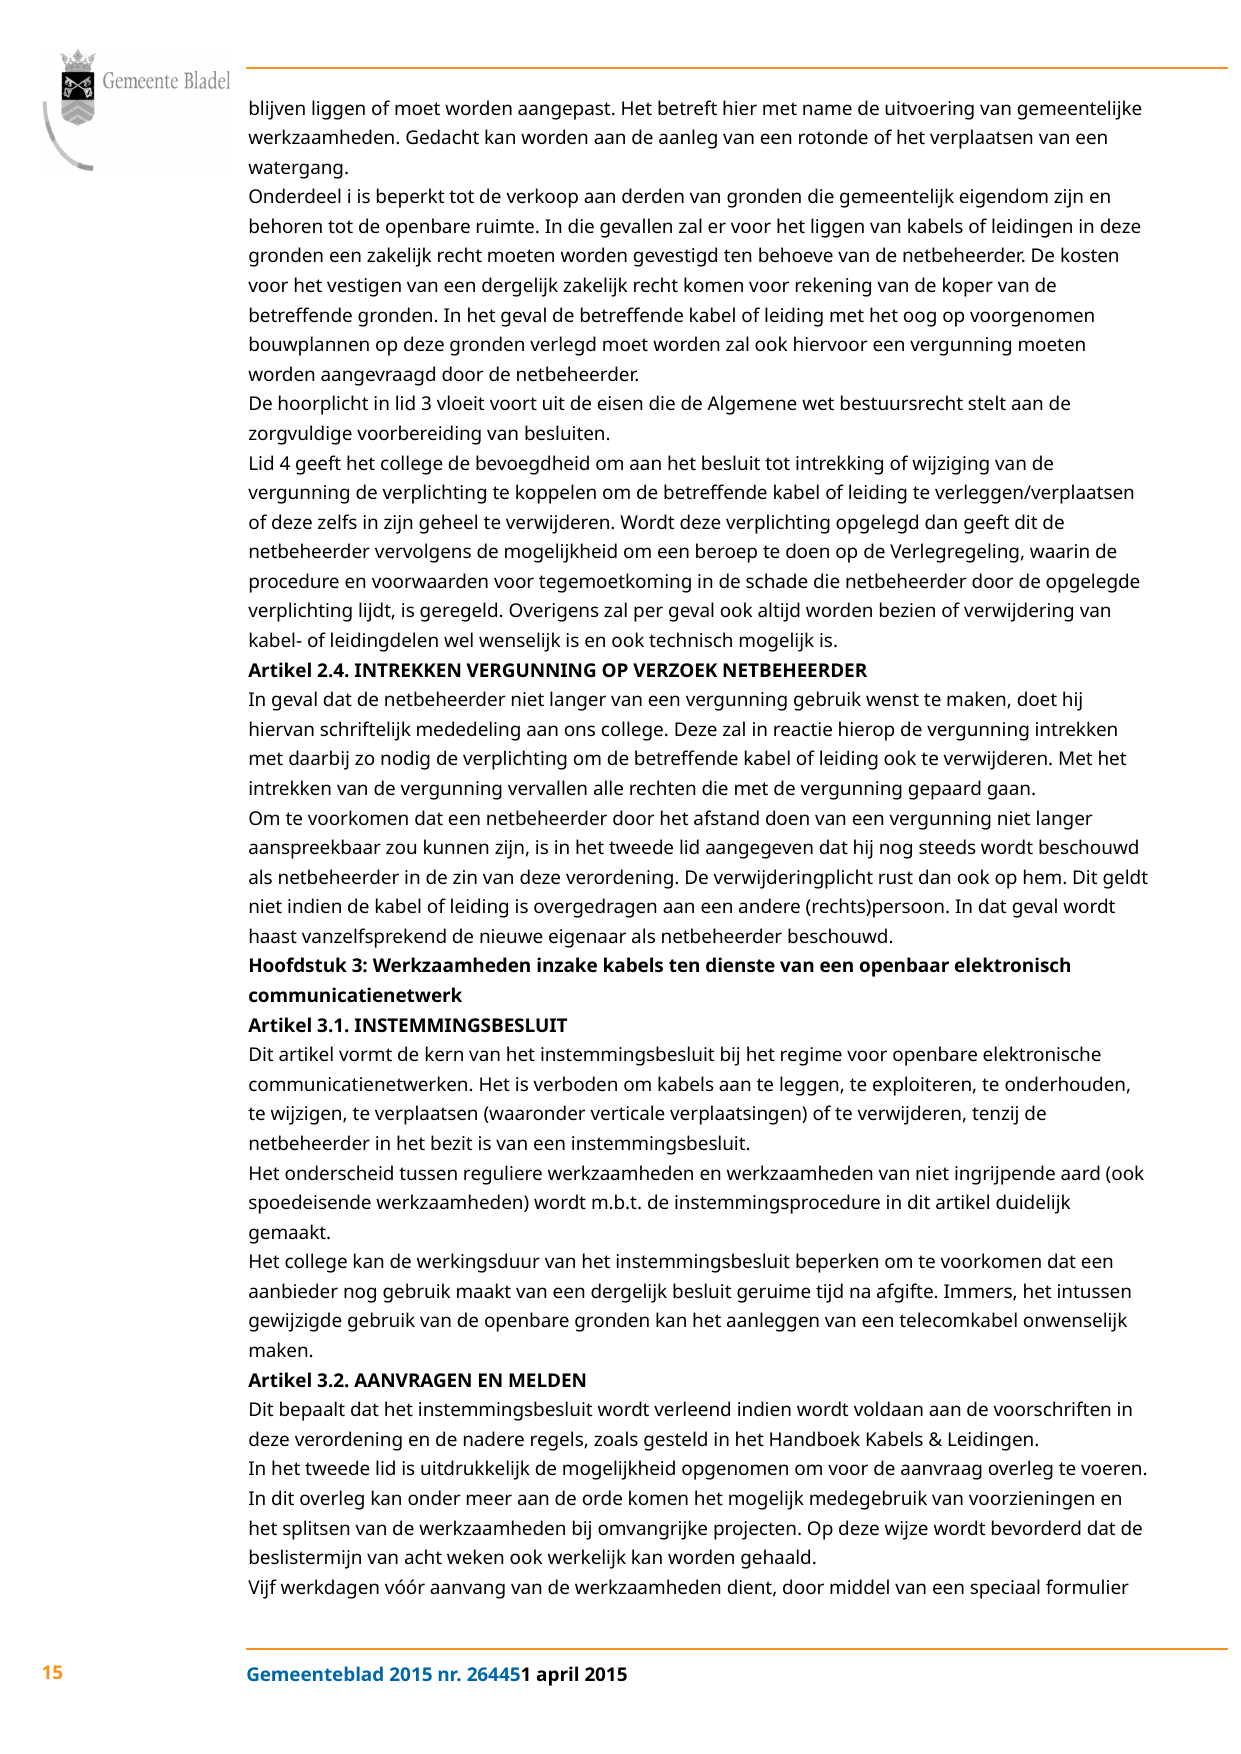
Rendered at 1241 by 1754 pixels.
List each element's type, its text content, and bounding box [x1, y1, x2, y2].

picture [41, 47, 231, 172]
text Vijf werkdagen vóór aanvang van de werkzaamheden dient, door middel van een speciaal formulier [248, 1574, 1152, 1600]
text Hoofdstuk 3: Werkzaamheden inzake kabels ten dienste van een openbaar elektronisch communicatienetwerk [248, 953, 1152, 1008]
text Artikel 2.4. INTREKKEN VERGUNNING OP VERZOEK NETBEHEERDER [248, 657, 1152, 683]
text Het college kan de werkingsduur van het instemmingsbesluit beperken om te voorkomen dat een aanbieder nog gebruik maakt van een dergelijk besluit geruime tijd na afgifte. Immers, het intussen gewijzigde gebruik van de openbare gronden kan het aanleggen van een telecomkabel onwenselijk maken. [248, 1248, 1152, 1363]
text In het tweede lid is uitdrukkelijk de mogelijkheid opgenomen om voor de aanvraag overleg te voeren. In dit overleg kan onder meer aan de orde komen het mogelijk medegebruik van voorzieningen en het splitsen van de werkzaamheden bij omvangrijke projecten. Op deze wijze wordt bevorderd dat de beslistermijn van acht weken ook werkelijk kan worden gehaald. [248, 1456, 1152, 1570]
text blijven liggen of moet worden aangepast. Het betreft hier met name de uitvoering van gemeentelijke werkzaamheden. Gedacht kan worden aan de aanleg van een rotonde of het verplaatsen van een watergang. [248, 95, 1152, 180]
text Artikel 3.1. INSTEMMINGSBESLUIT [248, 1012, 1152, 1038]
text Dit artikel vormt de kern van het instemmingsbesluit bij het regime voor openbare elektronische communicatienetwerken. Het is verboden om kabels aan te leggen, te exploiteren, te onderhouden, te wijzigen, te verplaatsen (waaronder verticale verplaatsingen) of te verwijderen, tenzij de netbeheerder in het bezit is van een instemmingsbesluit. [248, 1041, 1152, 1156]
text Lid 4 geeft het college de bevoegdheid om aan het besluit tot intrekking of wijziging van de vergunning de verplichting te koppelen om de betreffende kabel of leiding te verleggen/verplaatsen of deze zelfs in zijn geheel te verwijderen. Wordt deze verplichting opgelegd dan geeft dit de netbeheerder vervolgens de mogelijkheid om een beroep te doen op de Verlegregeling, waarin de procedure en voorwaarden voor tegemoetkoming in de schade die netbeheerder door de opgelegde verplichting lijdt, is geregeld. Overigens zal per geval ook altijd worden bezien of verwijdering van kabel- of leidingdelen wel wenselijk is en ook technisch mogelijk is. [248, 450, 1152, 653]
text In geval dat de netbeheerder niet langer van een vergunning gebruik wenst te maken, doet hij hiervan schriftelijk mededeling aan ons college. Deze zal in reactie hierop de vergunning intrekken met daarbij zo nodig de verplichting om de betreffende kabel of leiding ook te verwijderen. Met het intrekken van de vergunning vervallen alle rechten die met de vergunning gepaard gaan. [248, 686, 1152, 801]
text Dit bepaalt dat het instemmingsbesluit wordt verleend indien wordt voldaan aan de voorschriften in deze verordening en de nadere regels, zoals gesteld in het Handboek Kabels & Leidingen. [248, 1396, 1152, 1452]
text Het onderscheid tussen reguliere werkzaamheden en werkzaamheden van niet ingrijpende aard (ook spoedeisende werkzaamheden) wordt m.b.t. de instemmingsprocedure in dit artikel duidelijk gemaakt. [248, 1160, 1152, 1245]
text De hoorplicht in lid 3 vloeit voort uit de eisen die de Algemene wet bestuursrecht stelt aan de zorgvuldige voorbereiding van besluiten. [248, 391, 1152, 446]
text Artikel 3.2. AANVRAGEN EN MELDEN [248, 1367, 1152, 1393]
text Onderdeel i is beperkt tot de verkoop aan derden van gronden die gemeentelijk eigendom zijn en behoren tot de openbare ruimte. In die gevallen zal er voor het liggen van kabels of leidingen in deze gronden een zakelijk recht moeten worden gevestigd ten behoeve van de netbeheerder. De kosten voor het vestigen van een dergelijk zakelijk recht komen voor rekening van de koper van de betreffende gronden. In het geval de betreffende kabel of leiding met het oog op voorgenomen bouwplannen op deze gronden verlegd moet worden zal ook hiervoor een vergunning moeten worden aangevraagd door de netbeheerder. [248, 183, 1152, 387]
text Om te voorkomen dat een netbeheerder door het afstand doen van een vergunning niet langer aanspreekbaar zou kunnen zijn, is in het tweede lid aangegeven dat hij nog steeds wordt beschouwd als netbeheerder in de zin van deze verordening. De verwijderingplicht rust dan ook op hem. Dit geldt niet indien de kabel of leiding is overgedragen aan een andere (rechts)persoon. In dat geval wordt haast vanzelfsprekend de nieuwe eigenaar als netbeheerder beschouwd. [248, 805, 1152, 949]
